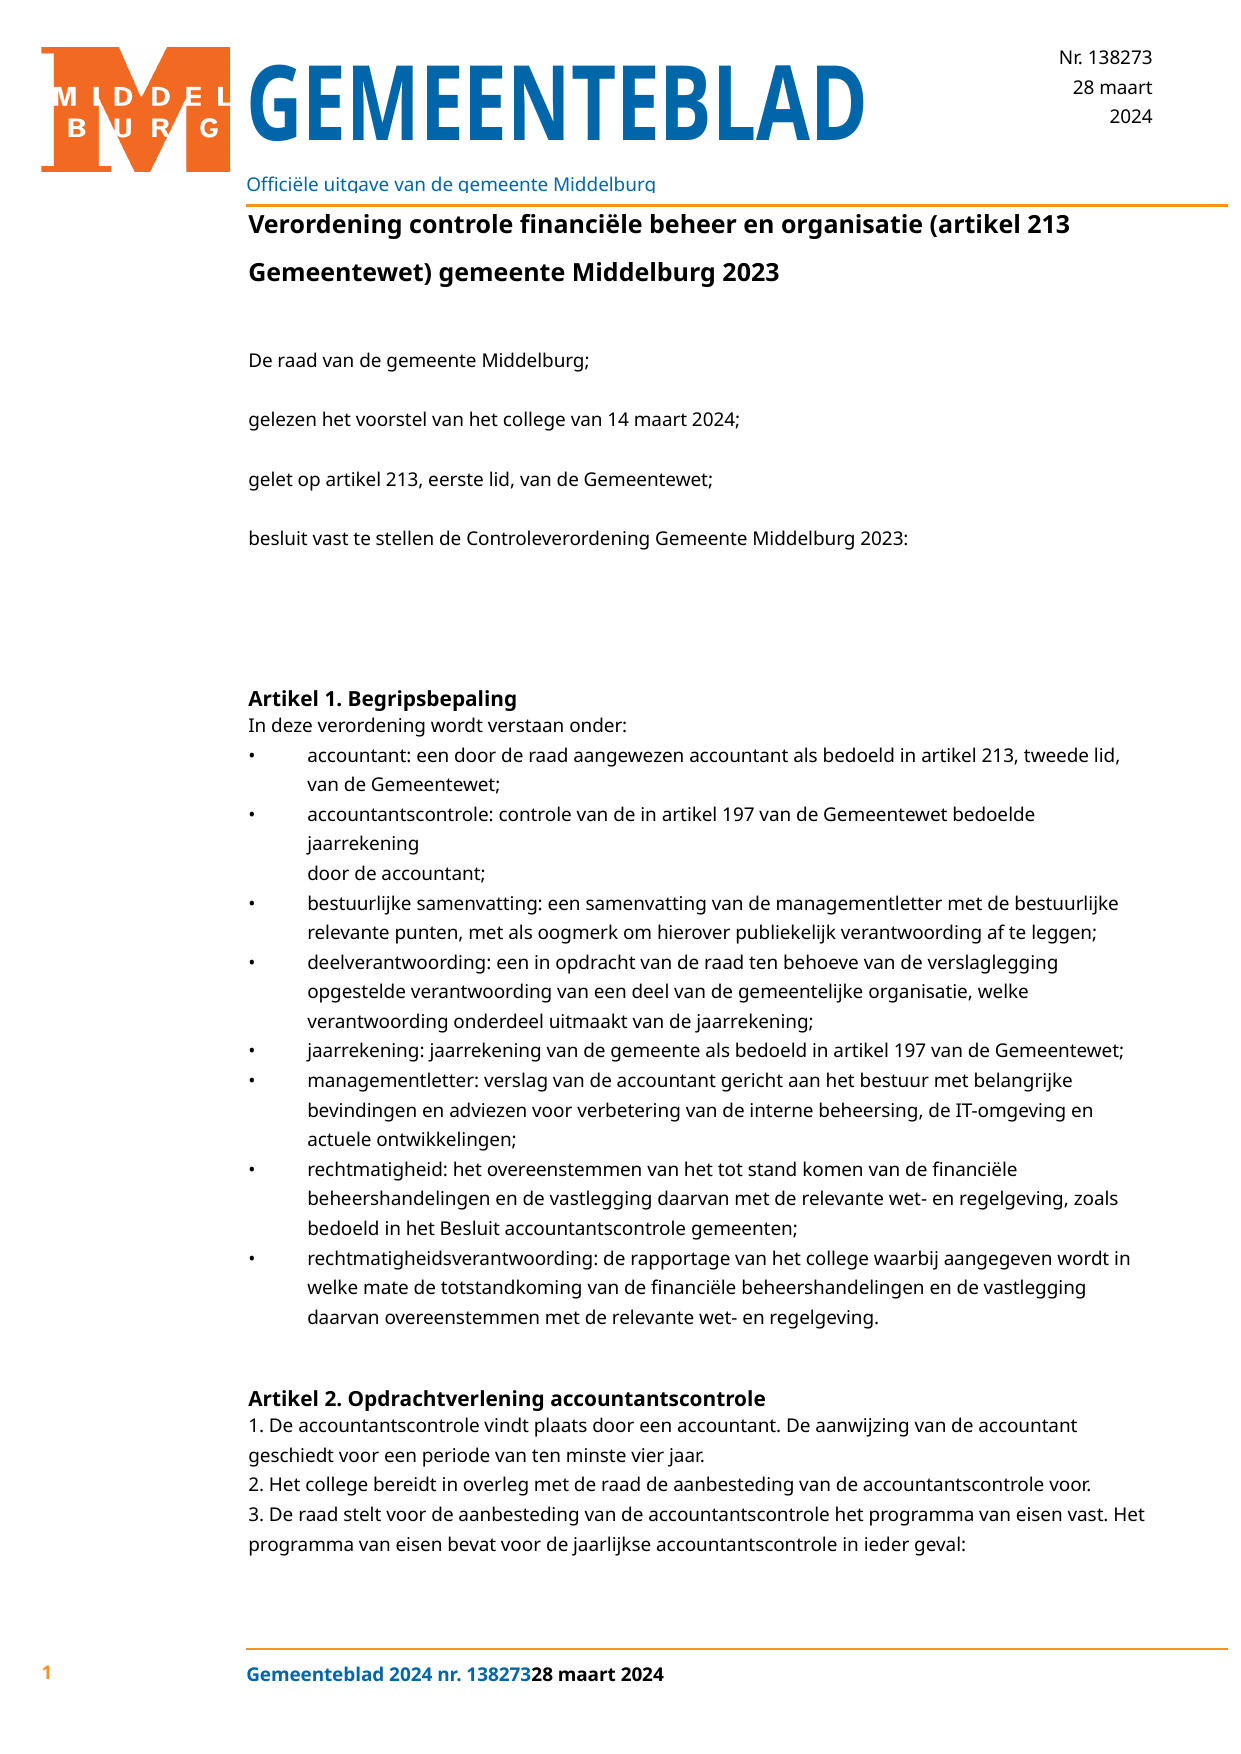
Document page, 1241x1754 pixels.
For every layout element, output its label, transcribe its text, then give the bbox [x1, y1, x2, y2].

text Artikel 2. Opdrachtverlening accountantscontrole [248, 1384, 1152, 1412]
picture [41, 47, 231, 172]
list deelverantwoording: een in opdracht van de raad ten behoeve van de verslaglegging opgestelde verantwoording van een deel van de gemeentelijke organisatie, welke verantwoording onderdeel uitmaakt van de jaarrekening; [248, 949, 1152, 1034]
text Artikel 1. Begripsbepaling [248, 684, 1152, 712]
text 2. Het college bereidt in overleg met de raad de aanbesteding van de accountantscontrole voor. [248, 1472, 1152, 1497]
text 3. De raad stelt voor de aanbesteding van de accountantscontrole het programma van eisen vast. Het programma van eisen bevat voor de jaarlijkse accountantscontrole in ieder geval: [248, 1501, 1152, 1556]
list rechtmatigheidsverantwoording: de rapportage van het college waarbij aangegeven wordt in welke mate de totstandkoming van de financiële beheershandelingen en de vastlegging daarvan overeenstemmen met de relevante wet- en regelgeving. [248, 1245, 1152, 1330]
list rechtmatigheid: het overeenstemmen van het tot stand komen van de financiële beheershandelingen en de vastlegging daarvan met de relevante wet- en regelgeving, zoals bedoeld in het Besluit accountantscontrole gemeenten; [248, 1156, 1152, 1241]
text Verordening controle financiële beheer en organisatie (artikel 213 Gemeentewet) gemeente Middelburg 2023 [248, 207, 1152, 288]
list accountant: een door de raad aangewezen accountant als bedoeld in artikel 213, tweede lid, van de Gemeentewet; [248, 742, 1152, 797]
list accountantscontrole: controle van de in artikel 197 van de Gemeentewet bedoelde jaarrekening [248, 801, 1152, 856]
text De raad van de gemeente Middelburg; [248, 347, 1152, 373]
list jaarrekening: jaarrekening van de gemeente als bedoeld in artikel 197 van de Gemeentewet; [248, 1038, 1152, 1063]
text besluit vast te stellen de Controleverordening Gemeente Middelburg 2023: [248, 525, 1152, 551]
text In deze verordening wordt verstaan onder: [248, 712, 1152, 738]
list door de accountant; [248, 860, 1152, 886]
list managementletter: verslag van de accountant gericht aan het bestuur met belangrijke bevindingen en adviezen voor verbetering van de interne beheersing, de IT-omgeving en actuele ontwikkelingen; [248, 1067, 1152, 1152]
list bestuurlijke samenvatting: een samenvatting van de managementletter met de bestuurlijke relevante punten, met als oogmerk om hierover publiekelijk verantwoording af te leggen; [248, 890, 1152, 945]
text gelet op artikel 213, eerste lid, van de Gemeentewet; [248, 466, 1152, 492]
text gelezen het voorstel van het college van 14 maart 2024; [248, 407, 1152, 432]
text 1. De accountantscontrole vindt plaats door een accountant. De aanwijzing van de accountant geschiedt voor een periode van ten minste vier jaar. [248, 1412, 1152, 1468]
